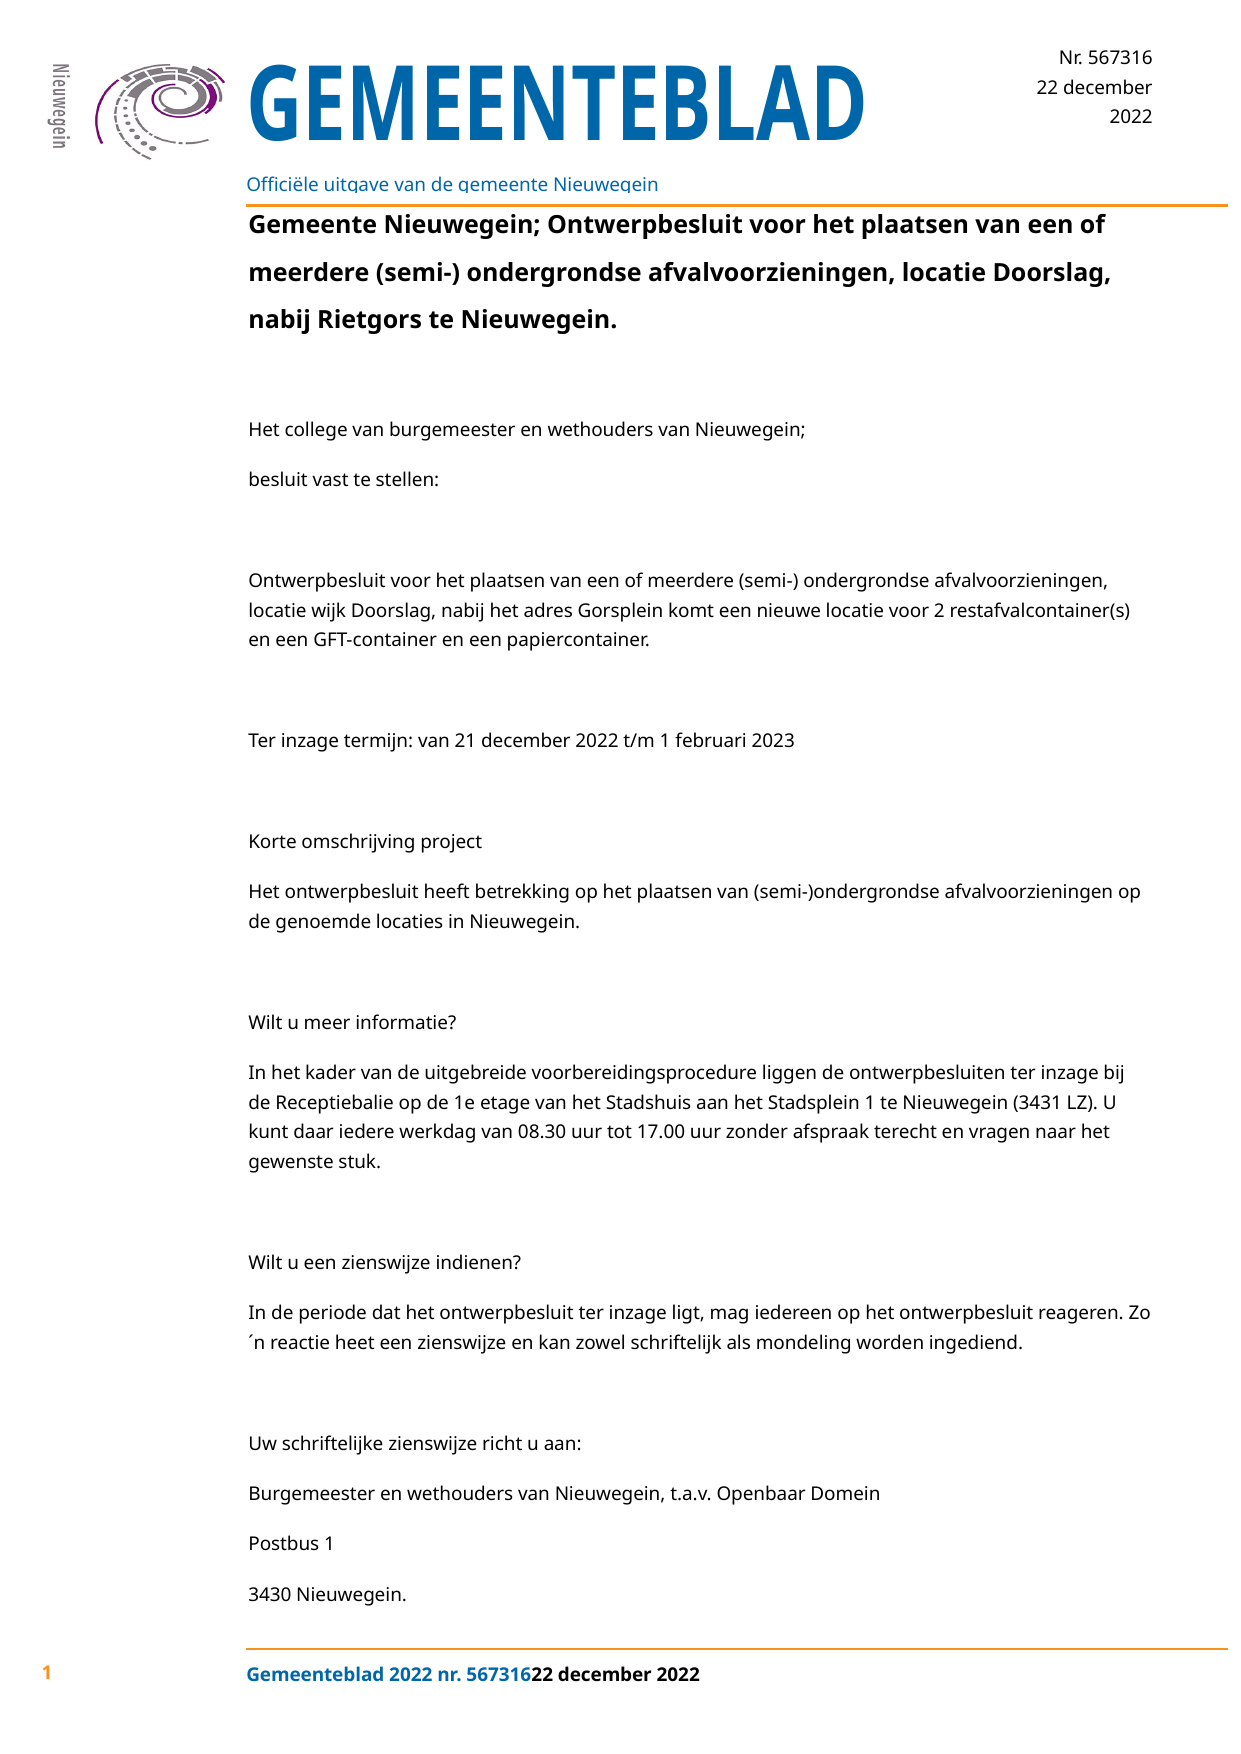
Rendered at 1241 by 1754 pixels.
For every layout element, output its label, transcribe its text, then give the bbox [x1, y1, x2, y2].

text Ontwerpbesluit voor het plaatsen van een of meerdere (semi-) ondergrondse afvalvoorzieningen, locatie wijk Doorslag, nabij het adres Gorsplein komt een nieuwe locatie voor 2 restafvalcontainer(s) en een GFT-container en een papiercontainer. [248, 567, 1152, 652]
picture [41, 47, 231, 172]
text besluit vast te stellen: [248, 466, 1152, 492]
text Korte omschrijving project [248, 828, 1152, 854]
text Wilt u een zienswijze indienen? [248, 1249, 1152, 1274]
text Gemeente Nieuwegein; Ontwerpbesluit voor het plaatsen van een of meerdere (semi-) ondergrondse afvalvoorzieningen, locatie Doorslag, nabij Rietgors te Nieuwegein. [248, 207, 1152, 336]
text 3430 Nieuwegein. [248, 1581, 1152, 1607]
text In de periode dat het ontwerpbesluit ter inzage ligt, mag iedereen op het ontwerpbesluit reageren. Zo´n reactie heet een zienswijze en kan zowel schriftelijk als mondeling worden ingediend. [248, 1299, 1152, 1354]
text Het ontwerpbesluit heeft betrekking op het plaatsen van (semi-)ondergrondse afvalvoorzieningen op de genoemde locaties in Nieuwegein. [248, 878, 1152, 934]
text Burgemeester en wethouders van Nieuwegein, t.a.v. Openbaar Domein [248, 1480, 1152, 1506]
text Het college van burgemeester en wethouders van Nieuwegein; [248, 416, 1152, 442]
text Postbus 1 [248, 1531, 1152, 1556]
text In het kader van de uitgebreide voorbereidingsprocedure liggen de ontwerpbesluiten ter inzage bij de Receptiebalie op de 1e etage van het Stadshuis aan het Stadsplein 1 te Nieuwegein (3431 LZ). U kunt daar iedere werkdag van 08.30 uur tot 17.00 uur zonder afspraak terecht en vragen naar het gewenste stuk. [248, 1059, 1152, 1174]
text Uw schriftelijke zienswijze richt u aan: [248, 1430, 1152, 1455]
text Ter inzage termijn: van 21 december 2022 t/m 1 februari 2023 [248, 727, 1152, 753]
text Wilt u meer informatie? [248, 1009, 1152, 1034]
